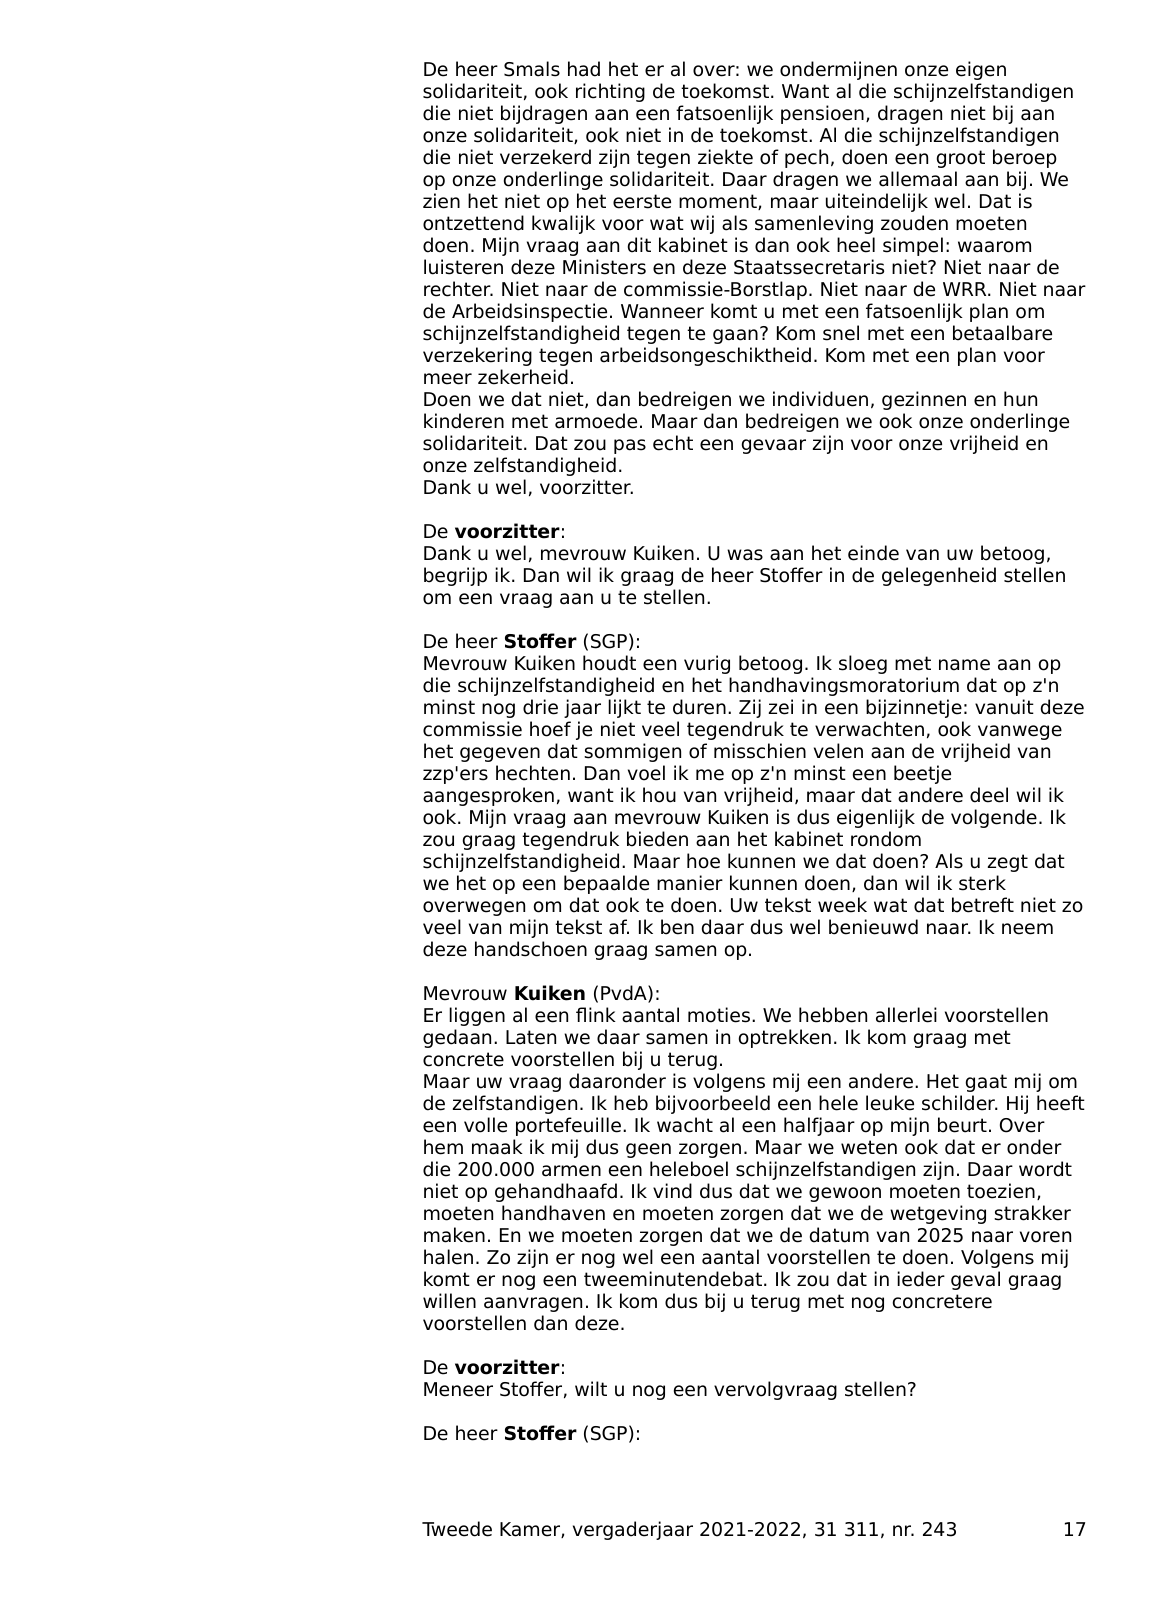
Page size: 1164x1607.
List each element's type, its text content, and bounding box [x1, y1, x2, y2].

text Er liggen al een flink aantal moties. We hebben allerlei voorstellen gedaan. Laten we daar samen in optrekken. Ik kom graag met concrete voorstellen bij u terug. [422, 1005, 1087, 1071]
text De voorzitter: [422, 521, 1087, 543]
text Doen we dat niet, dan bedreigen we individuen, gezinnen en hun kinderen met armoede. Maar dan bedreigen we ook onze onderlinge solidariteit. Dat zou pas echt een gevaar zijn voor onze vrijheid en onze zelfstandigheid. [422, 389, 1087, 477]
text De heer Smals had het er al over: we ondermijnen onze eigen solidariteit, ook richting de toekomst. Want al die schijnzelfstandigen die niet bijdragen aan een fatsoenlijk pensioen, dragen niet bij aan onze solidariteit, ook niet in de toekomst. Al die schijnzelfstandigen die niet verzekerd zijn tegen ziekte of pech, doen een groot beroep op onze onderlinge solidariteit. Daar dragen we allemaal aan bij. We zien het niet op het eerste moment, maar uiteindelijk wel. Dat is ontzettend kwalijk voor wat wij als samenleving zouden moeten doen. Mijn vraag aan dit kabinet is dan ook heel simpel: waarom luisteren deze Ministers en deze Staatssecretaris niet? Niet naar de rechter. Niet naar de commissie-Borstlap. Niet naar de WRR. Niet naar de Arbeidsinspectie. Wanneer komt u met een fatsoenlijk plan om schijnzelfstandigheid tegen te gaan? Kom snel met een betaalbare verzekering tegen arbeidsongeschiktheid. Kom met een plan voor meer zekerheid. [422, 59, 1087, 389]
text Meneer Stoffer, wilt u nog een vervolgvraag stellen? [422, 1379, 1087, 1401]
text De heer Stoffer (SGP): [422, 1423, 1087, 1445]
text Mevrouw Kuiken (PvdA): [422, 983, 1087, 1005]
text Dank u wel, mevrouw Kuiken. U was aan het einde van uw betoog, begrijp ik. Dan wil ik graag de heer Stoffer in de gelegenheid stellen om een vraag aan u te stellen. [422, 543, 1087, 609]
text Mevrouw Kuiken houdt een vurig betoog. Ik sloeg met name aan op die schijnzelfstandigheid en het handhavingsmoratorium dat op z'n minst nog drie jaar lijkt te duren. Zij zei in een bijzinnetje: vanuit deze commissie hoef je niet veel tegendruk te verwachten, ook vanwege het gegeven dat sommigen of misschien velen aan de vrijheid van zzp'ers hechten. Dan voel ik me op z'n minst een beetje aangesproken, want ik hou van vrijheid, maar dat andere deel wil ik ook. Mijn vraag aan mevrouw Kuiken is dus eigenlijk de volgende. Ik zou graag tegendruk bieden aan het kabinet rondom schijnzelfstandigheid. Maar hoe kunnen we dat doen? Als u zegt dat we het op een bepaalde manier kunnen doen, dan wil ik sterk overwegen om dat ook te doen. Uw tekst week wat dat betreft niet zo veel van mijn tekst af. Ik ben daar dus wel benieuwd naar. Ik neem deze handschoen graag samen op. [422, 653, 1087, 961]
text De heer Stoffer (SGP): [422, 631, 1087, 653]
text De voorzitter: [422, 1357, 1087, 1379]
text Maar uw vraag daaronder is volgens mij een andere. Het gaat mij om de zelfstandigen. Ik heb bijvoorbeeld een hele leuke schilder. Hij heeft een volle portefeuille. Ik wacht al een halfjaar op mijn beurt. Over hem maak ik mij dus geen zorgen. Maar we weten ook dat er onder die 200.000 armen een heleboel schijnzelfstandigen zijn. Daar wordt niet op gehandhaafd. Ik vind dus dat we gewoon moeten toezien, moeten handhaven en moeten zorgen dat we de wetgeving strakker maken. En we moeten zorgen dat we de datum van 2025 naar voren halen. Zo zijn er nog wel een aantal voorstellen te doen. Volgens mij komt er nog een tweeminutendebat. Ik zou dat in ieder geval graag willen aanvragen. Ik kom dus bij u terug met nog concretere voorstellen dan deze. [422, 1071, 1087, 1334]
text Dank u wel, voorzitter. [422, 477, 1087, 499]
